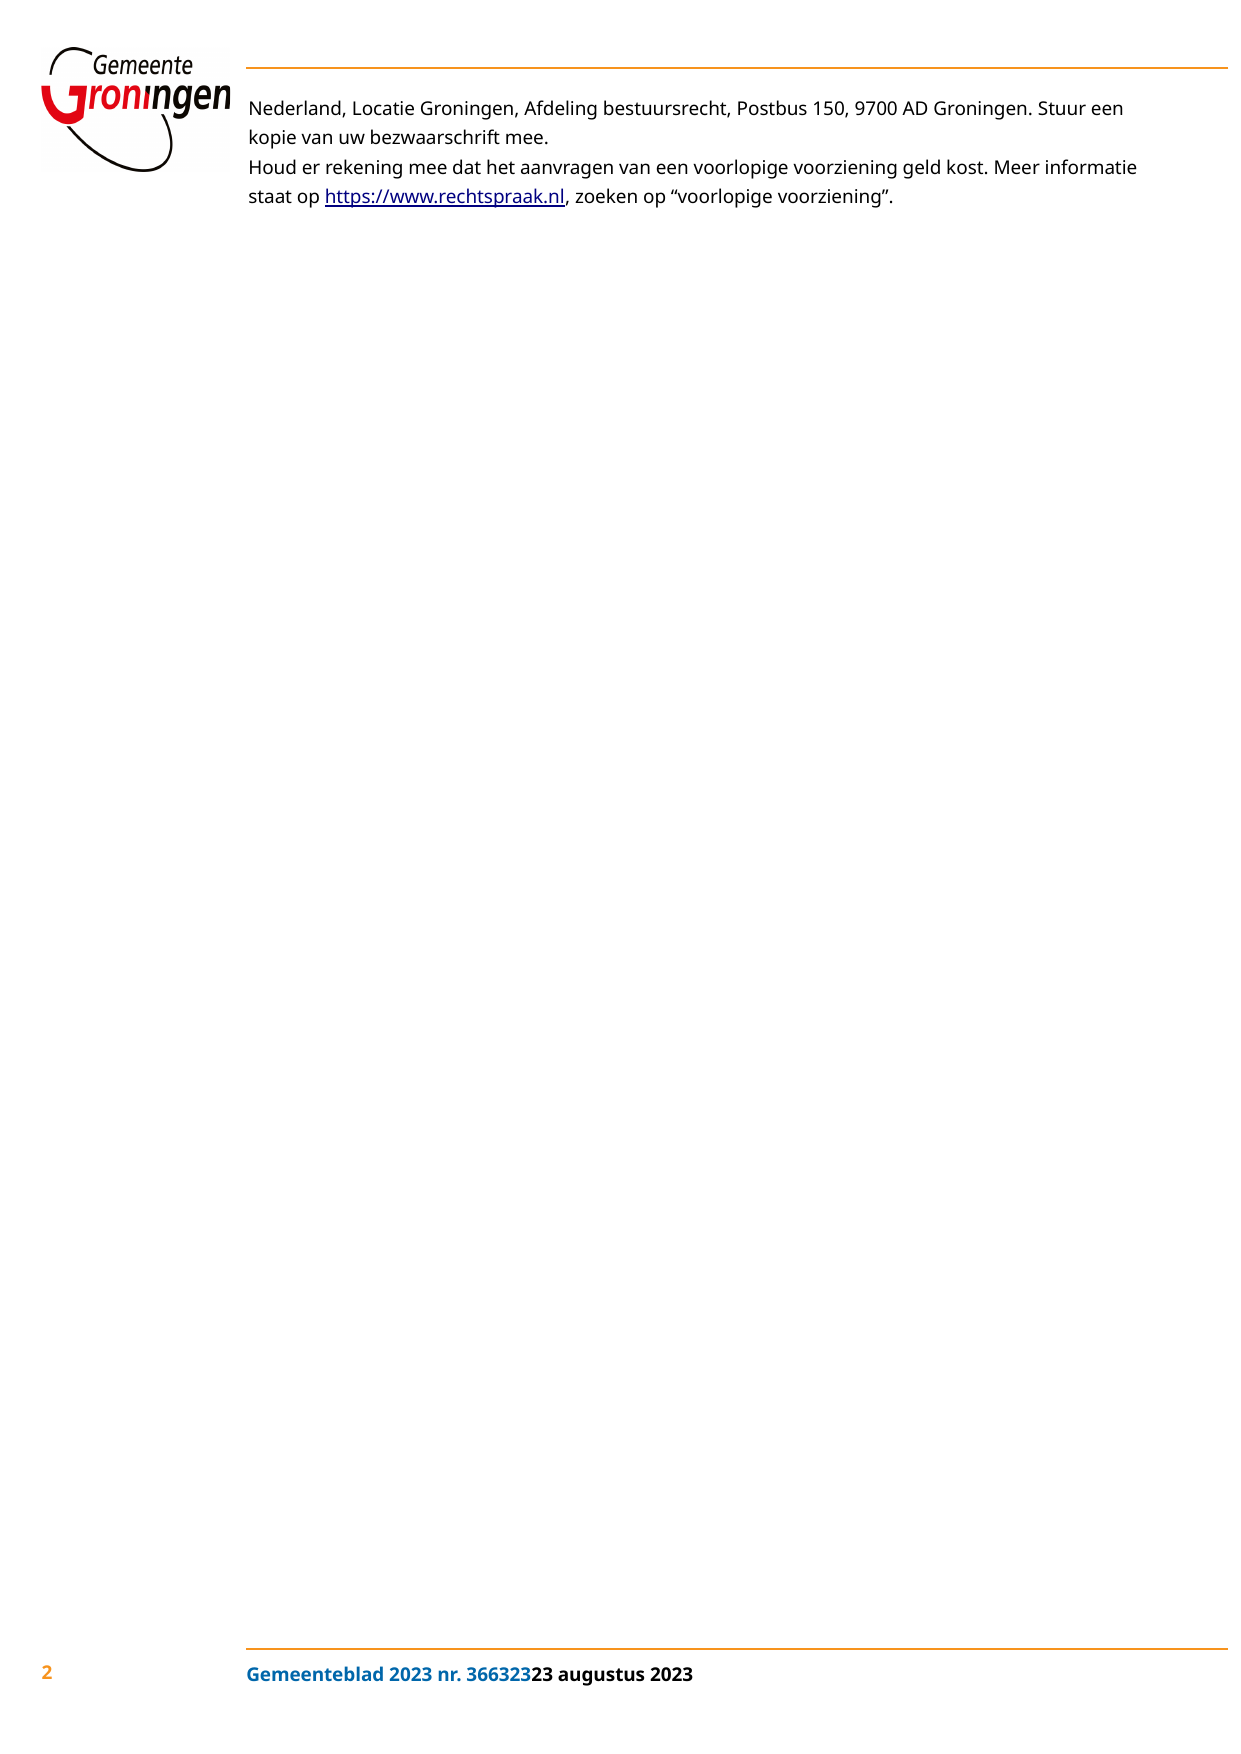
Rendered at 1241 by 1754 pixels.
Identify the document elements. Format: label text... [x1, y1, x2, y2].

picture [41, 47, 231, 172]
text Nederland, Locatie Groningen, Afdeling bestuursrecht, Postbus 150, 9700 AD Groningen. Stuur een kopie van uw bezwaarschrift mee. [248, 95, 1152, 150]
text Houd er rekening mee dat het aanvragen van een voorlopige voorziening geld kost. Meer informatie staat op https://www.rechtspraak.nl, zoeken op “voorlopige voorziening”. [248, 154, 1152, 209]
